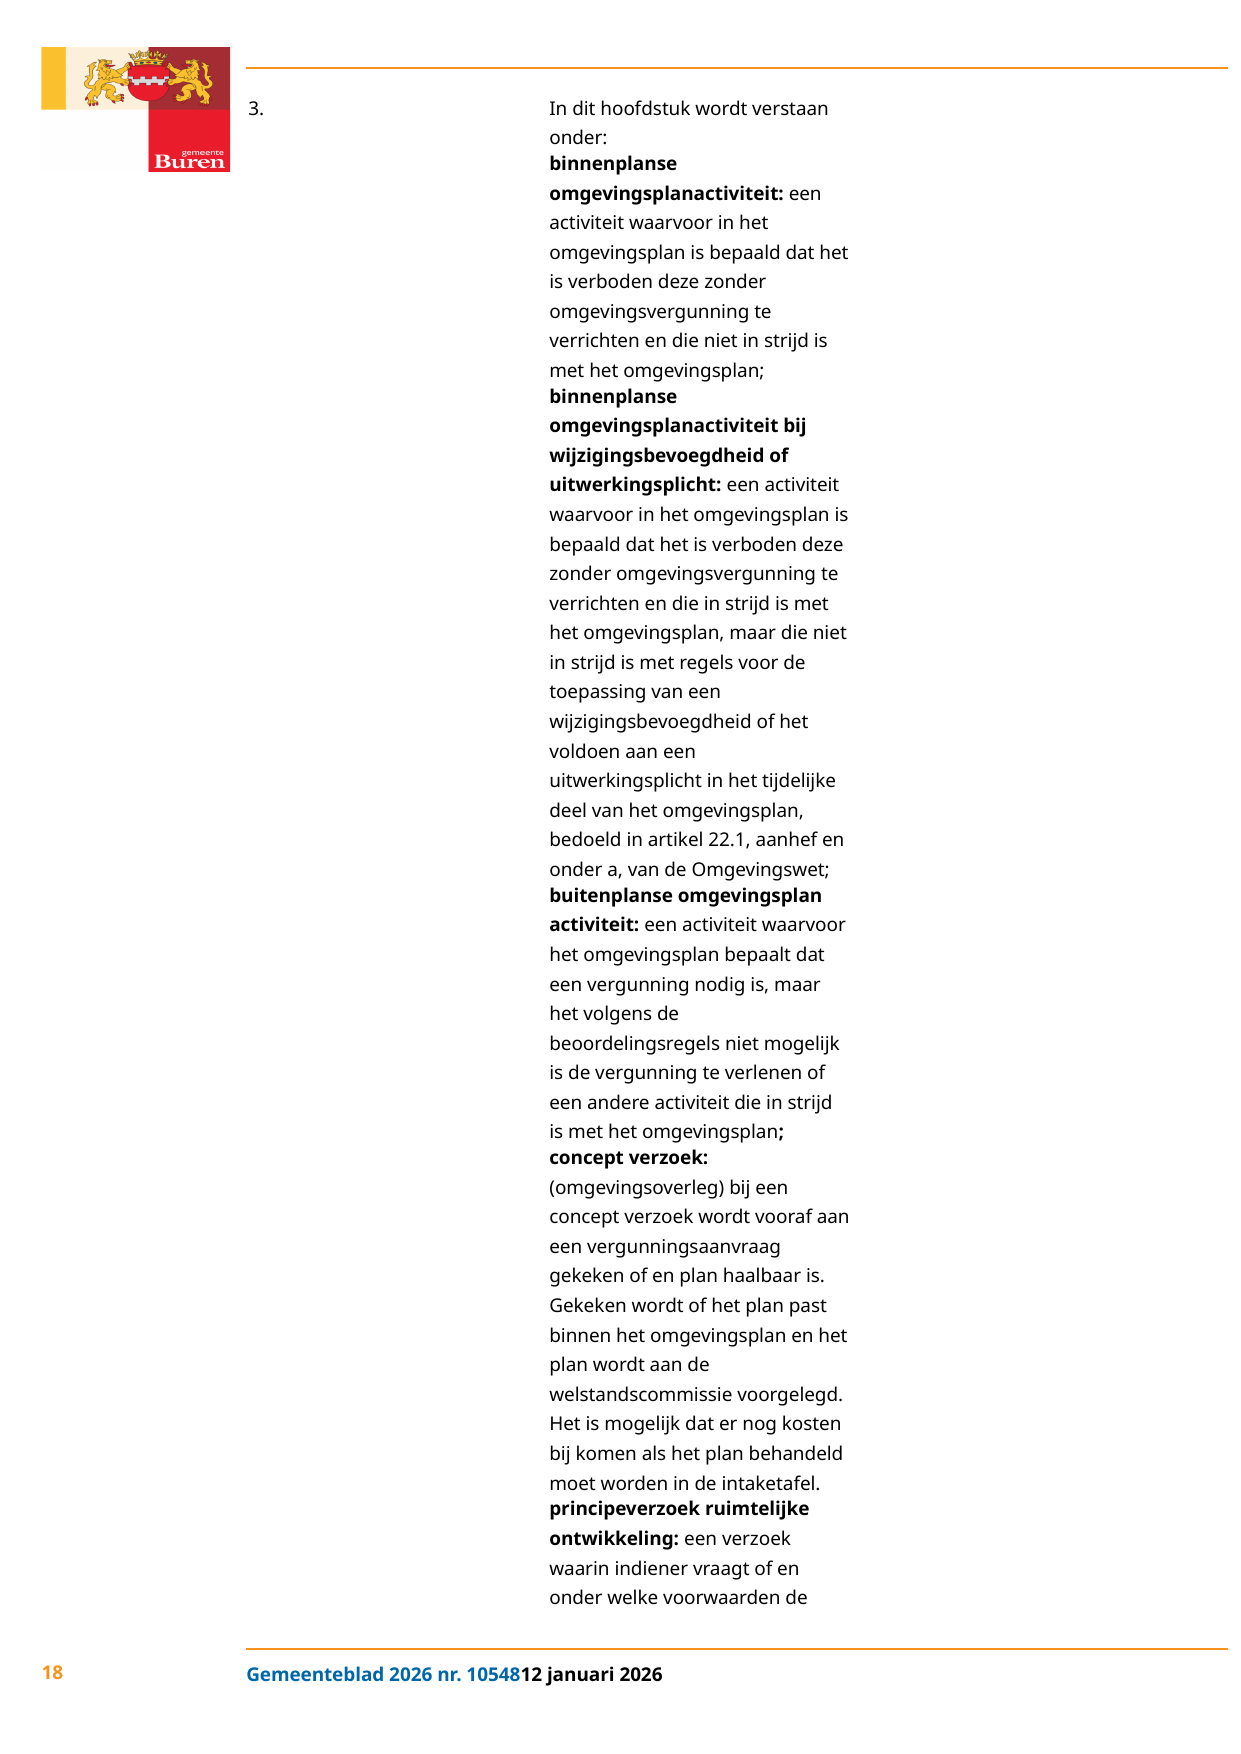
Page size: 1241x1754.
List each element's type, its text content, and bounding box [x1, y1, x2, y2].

table_cell [850, 1144, 1152, 1496]
table_cell [248, 1144, 549, 1496]
table_cell In dit hoofdstuk wordt verstaan onder: [549, 95, 850, 150]
table_cell [850, 882, 1152, 1144]
table_cell [850, 383, 1152, 882]
table_cell binnenplanse omgevingsplanactiviteit bij wijzigingsbevoegdheid of uitwerkingsplicht: een activiteit waarvoor in het omgevingsplan is bepaald dat het is verboden deze zonder omgevingsvergunning te verrichten en die in strijd is met het omgevingsplan, maar die niet in strijd is met regels voor de toepassing van een wijzigingsbevoegdheid of het voldoen aan een uitwerkingsplicht in het tijdelijke deel van het omgevingsplan, bedoeld in artikel 22.1, aanhef en onder a, van de Omgevingswet; [549, 383, 850, 882]
table_cell concept verzoek: (omgevingsoverleg) bij een concept verzoek wordt vooraf aan een vergunningsaanvraag gekeken of en plan haalbaar is. Gekeken wordt of het plan past binnen het omgevingsplan en het plan wordt aan de welstandscommissie voorgelegd. Het is mogelijk dat er nog kosten bij komen als het plan behandeld moet worden in de intaketafel. [549, 1144, 850, 1496]
table_cell [248, 383, 549, 882]
table_cell 3. [248, 95, 549, 150]
table_cell [850, 150, 1152, 383]
table_cell [248, 150, 549, 383]
table_cell binnenplanse omgevingsplanactiviteit: een activiteit waarvoor in het omgevingsplan is bepaald dat het is verboden deze zonder omgevingsvergunning te verrichten en die niet in strijd is met het omgevingsplan; [549, 150, 850, 383]
table_cell [850, 1496, 1152, 1610]
table_cell buitenplanse omgevingsplan activiteit: een activiteit waarvoor het omgevingsplan bepaalt dat een vergunning nodig is, maar het volgens de beoordelingsregels niet mogelijk is de vergunning te verlenen of een andere activiteit die in strijd is met het omgevingsplan; [549, 882, 850, 1144]
picture [41, 47, 231, 172]
table_cell [850, 95, 1152, 150]
table_cell [248, 1496, 549, 1610]
table_cell [248, 882, 549, 1144]
table_cell principeverzoek ruimtelijke ontwikkeling: een verzoek waarin indiener vraagt of en onder welke voorwaarden de [549, 1496, 850, 1610]
